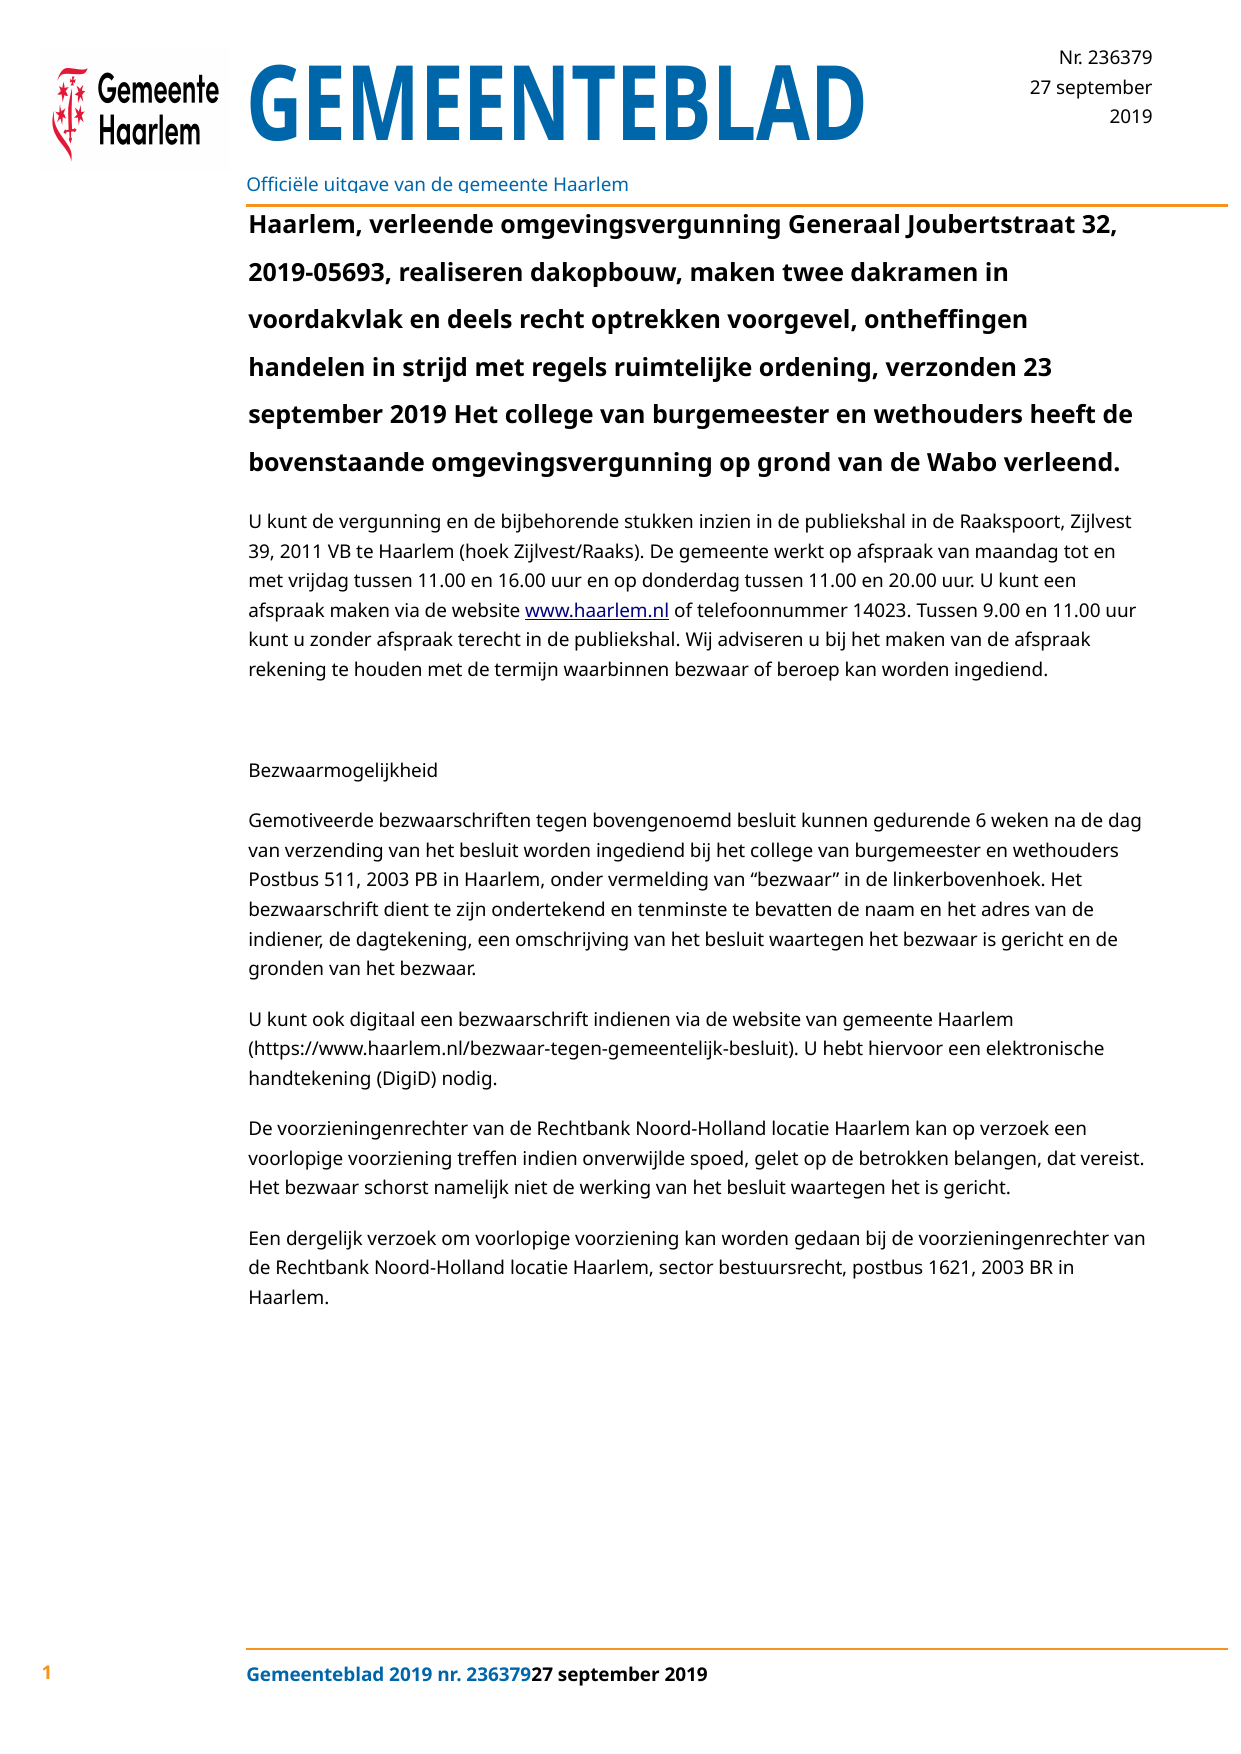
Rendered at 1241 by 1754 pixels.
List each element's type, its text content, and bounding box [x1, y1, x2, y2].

text U kunt de vergunning en de bijbehorende stukken inzien in de publiekshal in de Raakspoort, Zijlvest 39, 2011 VB te Haarlem (hoek Zijlvest/Raaks). De gemeente werkt op afspraak van maandag tot en met vrijdag tussen 11.00 en 16.00 uur en op donderdag tussen 11.00 en 20.00 uur. U kunt een afspraak maken via de website www.haarlem.nl of telefoonnummer 14023. Tussen 9.00 en 11.00 uur kunt u zonder afspraak terecht in de publiekshal. Wij adviseren u bij het maken van de afspraak rekening te houden met de termijn waarbinnen bezwaar of beroep kan worden ingediend. [248, 508, 1152, 682]
text Haarlem, verleende omgevingsvergunning Generaal Joubertstraat 32, 2019-05693, realiseren dakopbouw, maken twee dakramen in voordakvlak en deels recht optrekken voorgevel, ontheffingen handelen in strijd met regels ruimtelijke ordening, verzonden 23 september 2019 Het college van burgemeester en wethouders heeft de bovenstaande omgevingsvergunning op grond van de Wabo verleend. [248, 207, 1152, 479]
text Bezwaarmogelijkheid [248, 757, 1152, 783]
text Gemotiveerde bezwaarschriften tegen bovengenoemd besluit kunnen gedurende 6 weken na de dag van verzending van het besluit worden ingediend bij het college van burgemeester en wethouders Postbus 511, 2003 PB in Haarlem, onder vermelding van “bezwaar” in de linkerbovenhoek. Het bezwaarschrift dient te zijn ondertekend en tenminste te bevatten de naam en het adres van de indiener, de dagtekening, een omschrijving van het besluit waartegen het bezwaar is gericht en de gronden van het bezwaar. [248, 807, 1152, 981]
picture [41, 47, 231, 172]
text Een dergelijk verzoek om voorlopige voorziening kan worden gedaan bij de voorzieningenrechter van de Rechtbank Noord-Holland locatie Haarlem, sector bestuursrecht, postbus 1621, 2003 BR in Haarlem. [248, 1225, 1152, 1310]
text U kunt ook digitaal een bezwaarschrift indienen via de website van gemeente Haarlem (https://www.haarlem.nl/bezwaar-tegen-gemeentelijk-besluit). U hebt hiervoor een elektronische handtekening (DigiD) nodig. [248, 1006, 1152, 1091]
text De voorzieningenrechter van de Rechtbank Noord-Holland locatie Haarlem kan op verzoek een voorlopige voorziening treffen indien onverwijlde spoed, gelet op de betrokken belangen, dat vereist. Het bezwaar schorst namelijk niet de werking van het besluit waartegen het is gericht. [248, 1115, 1152, 1200]
